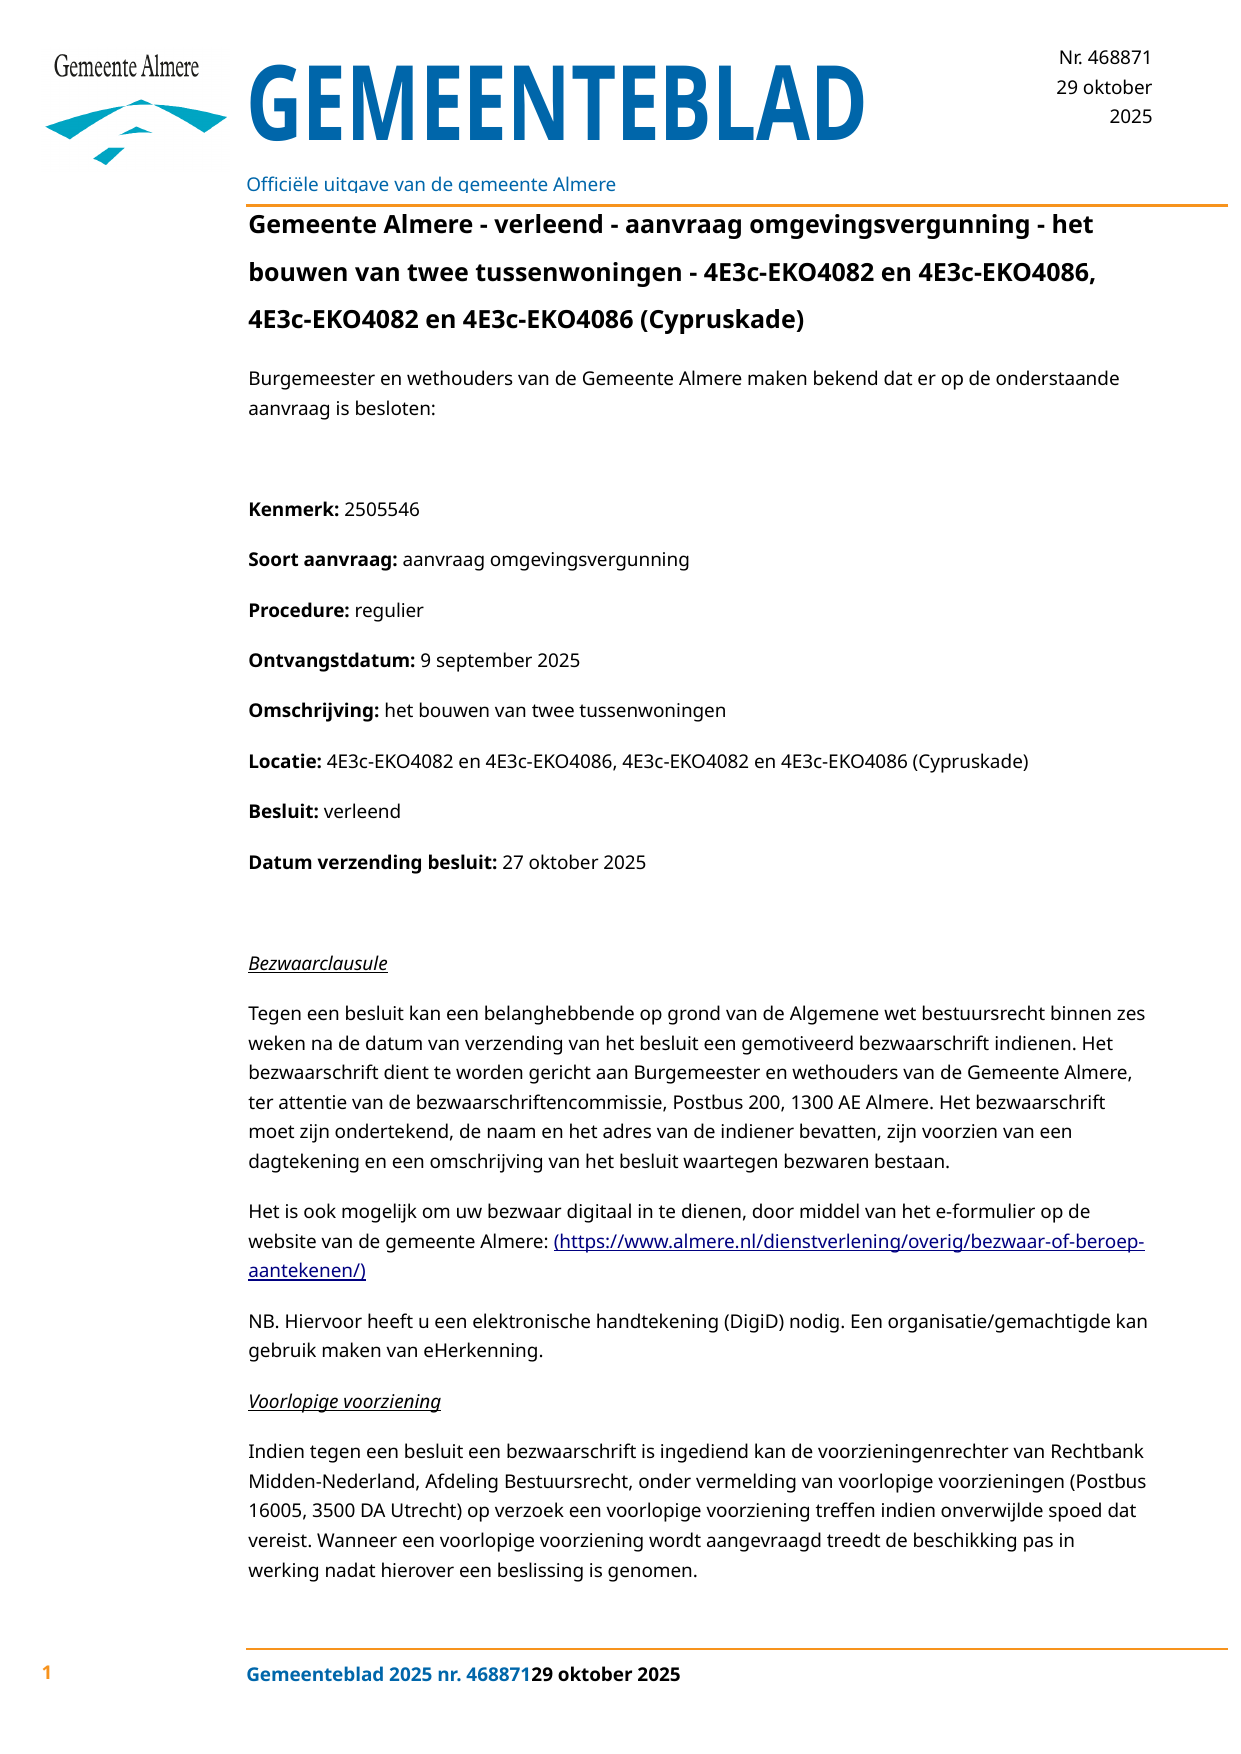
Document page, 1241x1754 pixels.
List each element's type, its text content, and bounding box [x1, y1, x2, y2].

text Datum verzending besluit: 27 oktober 2025 [248, 849, 1152, 874]
text Tegen een besluit kan een belanghebbende op grond van de Algemene wet bestuursrecht binnen zes weken na de datum van verzending van het besluit een gemotiveerd bezwaarschrift indienen. Het bezwaarschrift dient te worden gericht aan Burgemeester en wethouders van de Gemeente Almere, ter attentie van de bezwaarschriftencommissie, Postbus 200, 1300 AE Almere. Het bezwaarschrift moet zijn ondertekend, de naam en het adres van de indiener bevatten, zijn voorzien van een dagtekening en een omschrijving van het besluit waartegen bezwaren bestaan. [248, 1000, 1152, 1174]
text Voorlopige voorziening [248, 1388, 1152, 1414]
text Het is ook mogelijk om uw bezwaar digitaal in te dienen, door middel van het e-formulier op de website van de gemeente Almere: (https://www.almere.nl/dienstverlening/overig/bezwaar-of-beroep-aantekenen/) [248, 1198, 1152, 1283]
text Locatie: 4E3c-EKO4082 en 4E3c-EKO4086, 4E3c-EKO4082 en 4E3c-EKO4086 (Cypruskade) [248, 748, 1152, 774]
text Kenmerk: 2505546 [248, 496, 1152, 522]
text Bezwaarclausule [248, 950, 1152, 975]
text Besluit: verleend [248, 798, 1152, 824]
text Gemeente Almere - verleend - aanvraag omgevingsvergunning - het bouwen van twee tussenwoningen - 4E3c-EKO4082 en 4E3c-EKO4086, 4E3c-EKO4082 en 4E3c-EKO4086 (Cypruskade) [248, 207, 1152, 336]
text Ontvangstdatum: 9 september 2025 [248, 647, 1152, 673]
text Indien tegen een besluit een bezwaarschrift is ingediend kan de voorzieningenrechter van Rechtbank Midden-Nederland, Afdeling Bestuursrecht, onder vermelding van voorlopige voorzieningen (Postbus 16005, 3500 DA Utrecht) op verzoek een voorlopige voorziening treffen indien onverwijlde spoed dat vereist. Wanneer een voorlopige voorziening wordt aangevraagd treedt de beschikking pas in werking nadat hierover een beslissing is genomen. [248, 1438, 1152, 1582]
text Burgemeester en wethouders van de Gemeente Almere maken bekend dat er op de onderstaande aanvraag is besloten: [248, 366, 1152, 421]
picture [41, 47, 231, 172]
text Procedure: regulier [248, 597, 1152, 622]
text Soort aanvraag: aanvraag omgevingsvergunning [248, 546, 1152, 572]
text NB. Hiervoor heeft u een elektronische handtekening (DigiD) nodig. Een organisatie/gemachtigde kan gebruik maken van eHerkenning. [248, 1308, 1152, 1363]
text Omschrijving: het bouwen van twee tussenwoningen [248, 698, 1152, 723]
